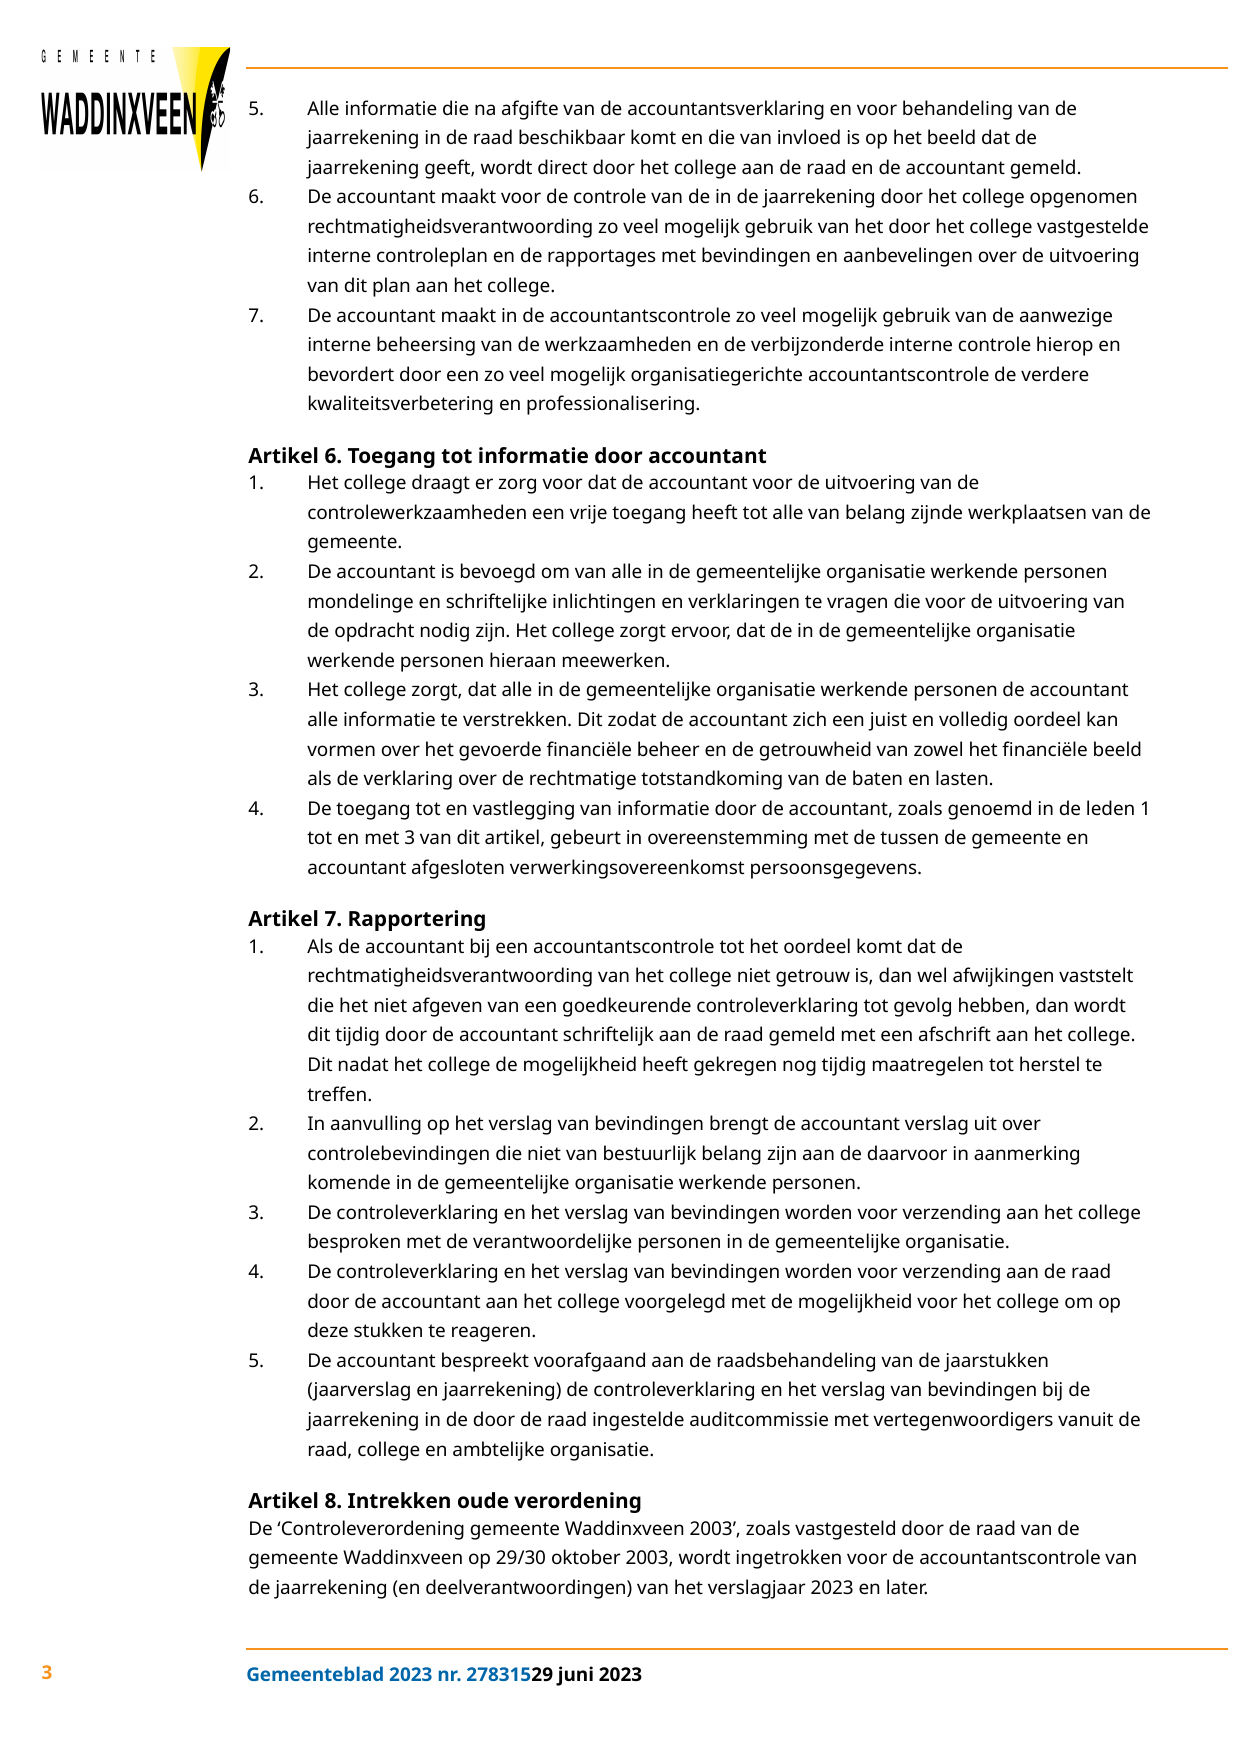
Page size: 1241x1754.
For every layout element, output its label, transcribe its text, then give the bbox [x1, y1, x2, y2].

list In aanvulling op het verslag van bevindingen brengt de accountant verslag uit over controlebevindingen die niet van bestuurlijk belang zijn aan de daarvoor in aanmerking komende in de gemeentelijke organisatie werkende personen. [248, 1110, 1152, 1195]
list De toegang tot en vastlegging van informatie door de accountant, zoals genoemd in de leden 1 tot en met 3 van dit artikel, gebeurt in overeenstemming met de tussen de gemeente en accountant afgesloten verwerkingsovereenkomst persoonsgegevens. [248, 795, 1152, 880]
text Artikel 7. Rapportering [248, 904, 1152, 933]
list Het college draagt er zorg voor dat de accountant voor de uitvoering van de controlewerkzaamheden een vrije toegang heeft tot alle van belang zijnde werkplaatsen van de gemeente. [248, 469, 1152, 554]
list De accountant bespreekt voorafgaand aan de raadsbehandeling van de jaarstukken (jaarverslag en jaarrekening) de controleverklaring en het verslag van bevindingen bij de jaarrekening in de door de raad ingestelde auditcommissie met vertegenwoordigers vanuit de raad, college en ambtelijke organisatie. [248, 1347, 1152, 1462]
list De accountant maakt in de accountantscontrole zo veel mogelijk gebruik van de aanwezige interne beheersing van de werkzaamheden en de verbijzonderde interne controle hierop en bevordert door een zo veel mogelijk organisatiegerichte accountantscontrole de verdere kwaliteitsverbetering en professionalisering. [248, 302, 1152, 416]
text De ‘Controleverordening gemeente Waddinxveen 2003’, zoals vastgesteld door de raad van de gemeente Waddinxveen op 29/30 oktober 2003, wordt ingetrokken voor de accountantscontrole van de jaarrekening (en deelverantwoordingen) van het verslagjaar 2023 en later. [248, 1515, 1152, 1599]
list De accountant maakt voor de controle van de in de jaarrekening door het college opgenomen rechtmatigheidsverantwoording zo veel mogelijk gebruik van het door het college vastgestelde interne controleplan en de rapportages met bevindingen en aanbevelingen over de uitvoering van dit plan aan het college. [248, 183, 1152, 298]
text Artikel 8. Intrekken oude verordening [248, 1486, 1152, 1515]
list De controleverklaring en het verslag van bevindingen worden voor verzending aan de raad door de accountant aan het college voorgelegd met de mogelijkheid voor het college om op deze stukken te reageren. [248, 1258, 1152, 1343]
list Als de accountant bij een accountantscontrole tot het oordeel komt dat de rechtmatigheidsverantwoording van het college niet getrouw is, dan wel afwijkingen vaststelt die het niet afgeven van een goedkeurende controleverklaring tot gevolg hebben, dan wordt dit tijdig door de accountant schriftelijk aan de raad gemeld met een afschrift aan het college. Dit nadat het college de mogelijkheid heeft gekregen nog tijdig maatregelen tot herstel te treffen. [248, 933, 1152, 1107]
list Het college zorgt, dat alle in de gemeentelijke organisatie werkende personen de accountant alle informatie te verstrekken. Dit zodat de accountant zich een juist en volledig oordeel kan vormen over het gevoerde financiële beheer en de getrouwheid van zowel het financiële beeld als de verklaring over de rechtmatige totstandkoming van de baten en lasten. [248, 677, 1152, 791]
list Alle informatie die na afgifte van de accountantsverklaring en voor behandeling van de jaarrekening in de raad beschikbaar komt en die van invloed is op het beeld dat de jaarrekening geeft, wordt direct door het college aan de raad en de accountant gemeld. [248, 95, 1152, 180]
list De accountant is bevoegd om van alle in de gemeentelijke organisatie werkende personen mondelinge en schriftelijke inlichtingen en verklaringen te vragen die voor de uitvoering van de opdracht nodig zijn. Het college zorgt ervoor, dat de in de gemeentelijke organisatie werkende personen hieraan meewerken. [248, 558, 1152, 673]
text Artikel 6. Toegang tot informatie door accountant [248, 441, 1152, 469]
list De controleverklaring en het verslag van bevindingen worden voor verzending aan het college besproken met de verantwoordelijke personen in de gemeentelijke organisatie. [248, 1199, 1152, 1254]
picture [41, 47, 231, 172]
